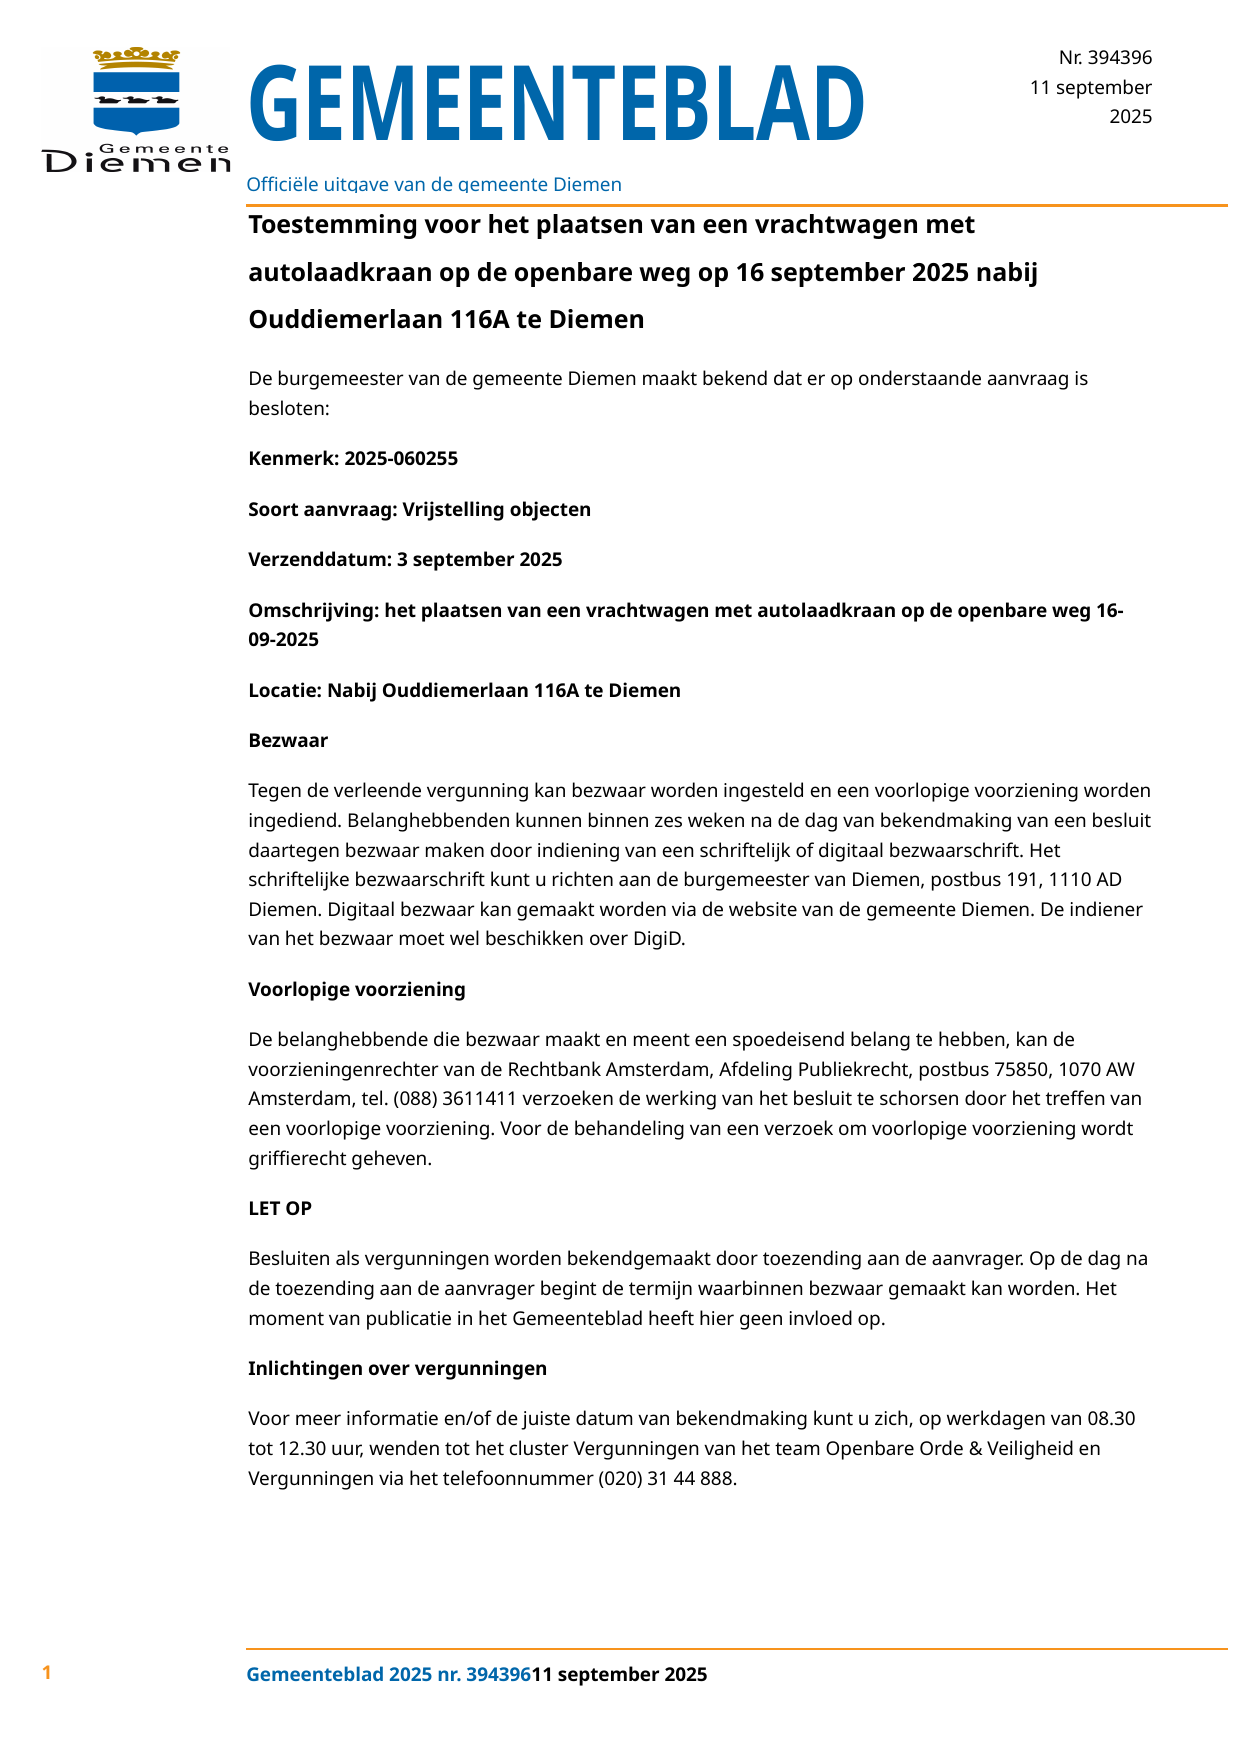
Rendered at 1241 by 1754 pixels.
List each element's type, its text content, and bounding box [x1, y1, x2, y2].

text Voorlopige voorziening [248, 976, 1152, 1002]
text Besluiten als vergunningen worden bekendgemaakt door toezending aan de aanvrager. Op de dag na de toezending aan de aanvrager begint de termijn waarbinnen bezwaar gemaakt kan worden. Het moment van publicatie in het Gemeenteblad heeft hier geen invloed op. [248, 1246, 1152, 1330]
picture [41, 47, 231, 172]
text Tegen de verleende vergunning kan bezwaar worden ingesteld en een voorlopige voorziening worden ingediend. Belanghebbenden kunnen binnen zes weken na de dag van bekendmaking van een besluit daartegen bezwaar maken door indiening van een schriftelijk of digitaal bezwaarschrift. Het schriftelijke bezwaarschrift kunt u richten aan de burgemeester van Diemen, postbus 191, 1110 AD Diemen. Digitaal bezwaar kan gemaakt worden via de website van de gemeente Diemen. De indiener van het bezwaar moet wel beschikken over DigiD. [248, 778, 1152, 951]
text Voor meer informatie en/of de juiste datum van bekendmaking kunt u zich, op werkdagen van 08.30 tot 12.30 uur, wenden tot het cluster Vergunningen van het team Openbare Orde & Veiligheid en Vergunningen via het telefoonnummer (020) 31 44 888. [248, 1406, 1152, 1490]
text Omschrijving: het plaatsen van een vrachtwagen met autolaadkraan op de openbare weg 16-09-2025 [248, 597, 1152, 652]
text Soort aanvraag: Vrijstelling objecten [248, 496, 1152, 522]
text LET OP [248, 1195, 1152, 1221]
text Toestemming voor het plaatsen van een vrachtwagen met autolaadkraan op de openbare weg op 16 september 2025 nabij Ouddiemerlaan 116A te Diemen [248, 207, 1152, 336]
text De burgemeester van de gemeente Diemen maakt bekend dat er op onderstaande aanvraag is besloten: [248, 366, 1152, 421]
text Inlichtingen over vergunningen [248, 1355, 1152, 1381]
text Verzenddatum: 3 september 2025 [248, 546, 1152, 572]
text De belanghebbende die bezwaar maakt en meent een spoedeisend belang te hebben, kan de voorzieningenrechter van de Rechtbank Amsterdam, Afdeling Publiekrecht, postbus 75850, 1070 AW Amsterdam, tel. (088) 3611411 verzoeken de werking van het besluit te schorsen door het treffen van een voorlopige voorziening. Voor de behandeling van een verzoek om voorlopige voorziening wordt griffierecht geheven. [248, 1026, 1152, 1170]
text Locatie: Nabij Ouddiemerlaan 116A te Diemen [248, 677, 1152, 702]
text Bezwaar [248, 727, 1152, 753]
text Kenmerk: 2025-060255 [248, 446, 1152, 471]
